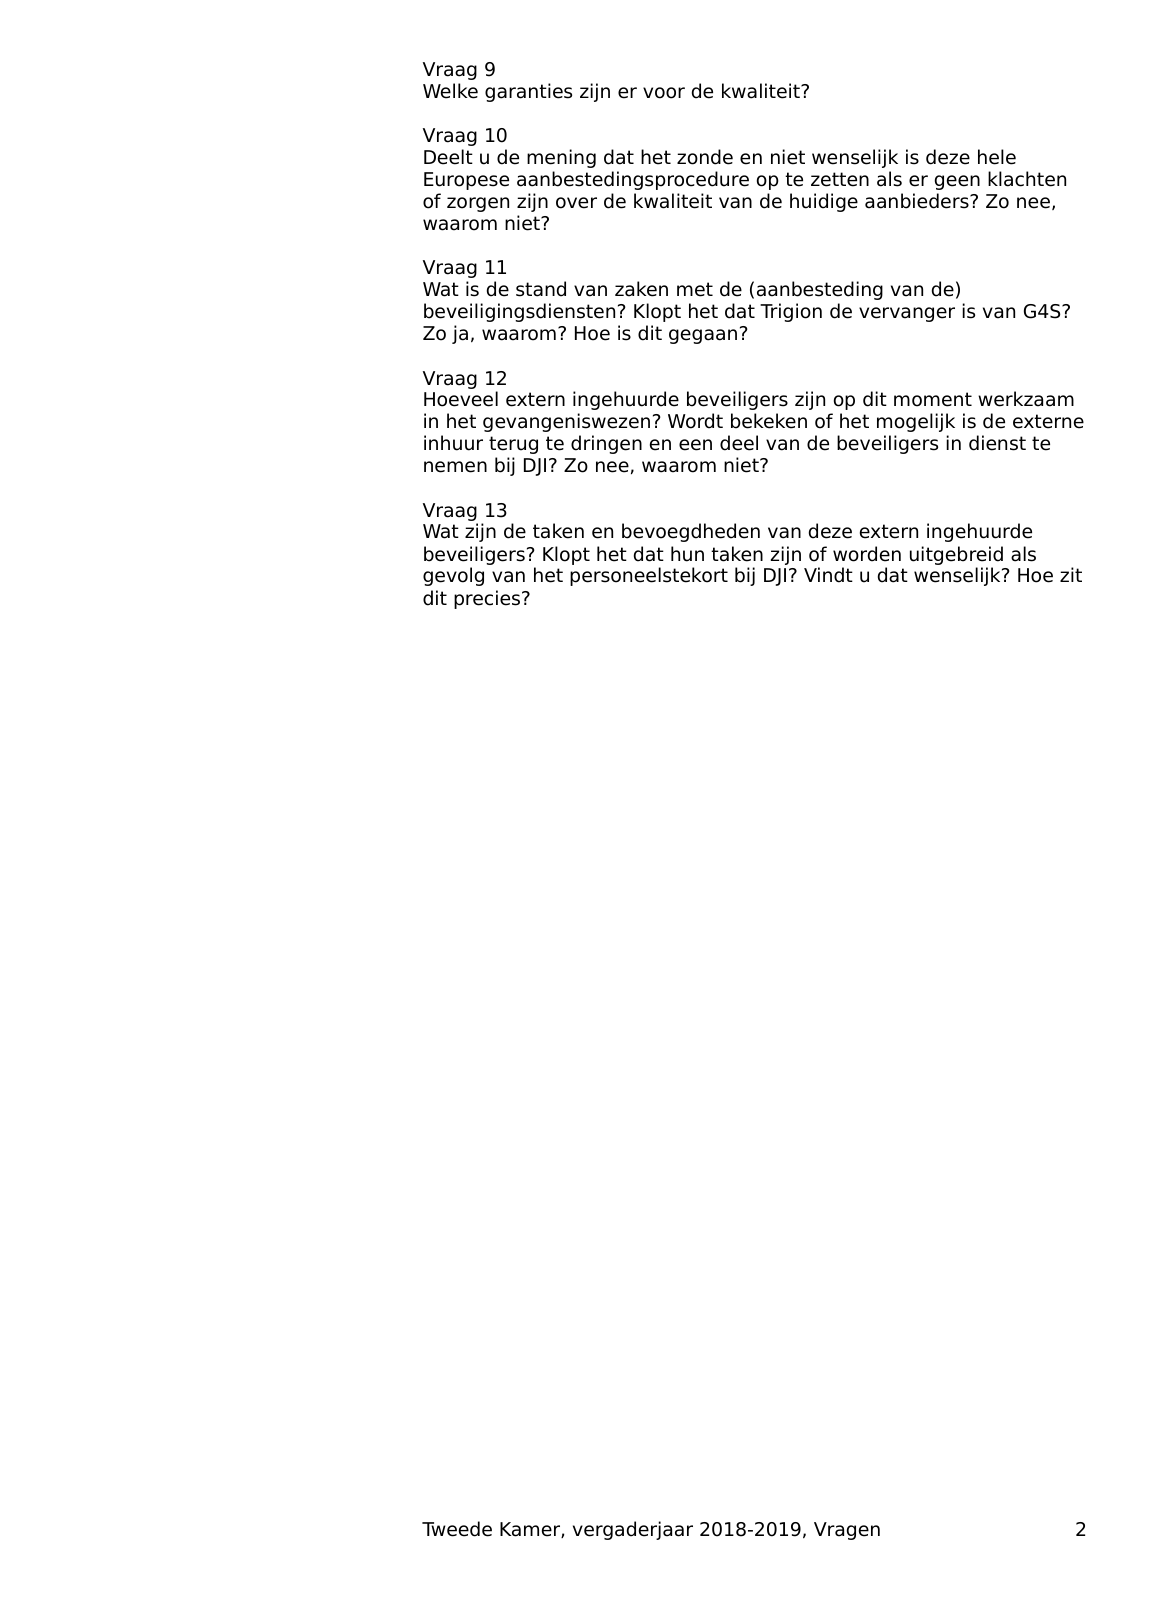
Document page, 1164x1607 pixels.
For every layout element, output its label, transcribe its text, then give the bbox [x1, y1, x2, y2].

text Vraag 9 [422, 59, 1087, 81]
text Wat is de stand van zaken met de (aanbesteding van de) beveiligingsdiensten? Klopt het dat Trigion de vervanger is van G4S? Zo ja, waarom? Hoe is dit gegaan? [422, 279, 1087, 345]
text Wat zijn de taken en bevoegdheden van deze extern ingehuurde beveiligers? Klopt het dat hun taken zijn of worden uitgebreid als gevolg van het personeelstekort bij DJI? Vindt u dat wenselijk? Hoe zit dit precies? [422, 521, 1087, 609]
text Vraag 11 [422, 257, 1087, 279]
text Vraag 10 [422, 125, 1087, 147]
text Deelt u de mening dat het zonde en niet wenselijk is deze hele Europese aanbestedingsprocedure op te zetten als er geen klachten of zorgen zijn over de kwaliteit van de huidige aanbieders? Zo nee, waarom niet? [422, 147, 1087, 235]
text Hoeveel extern ingehuurde beveiligers zijn op dit moment werkzaam in het gevangeniswezen? Wordt bekeken of het mogelijk is de externe inhuur terug te dringen en een deel van de beveiligers in dienst te nemen bij DJI? Zo nee, waarom niet? [422, 389, 1087, 477]
text Welke garanties zijn er voor de kwaliteit? [422, 81, 1087, 103]
text Vraag 13 [422, 499, 1087, 521]
text Vraag 12 [422, 367, 1087, 389]
